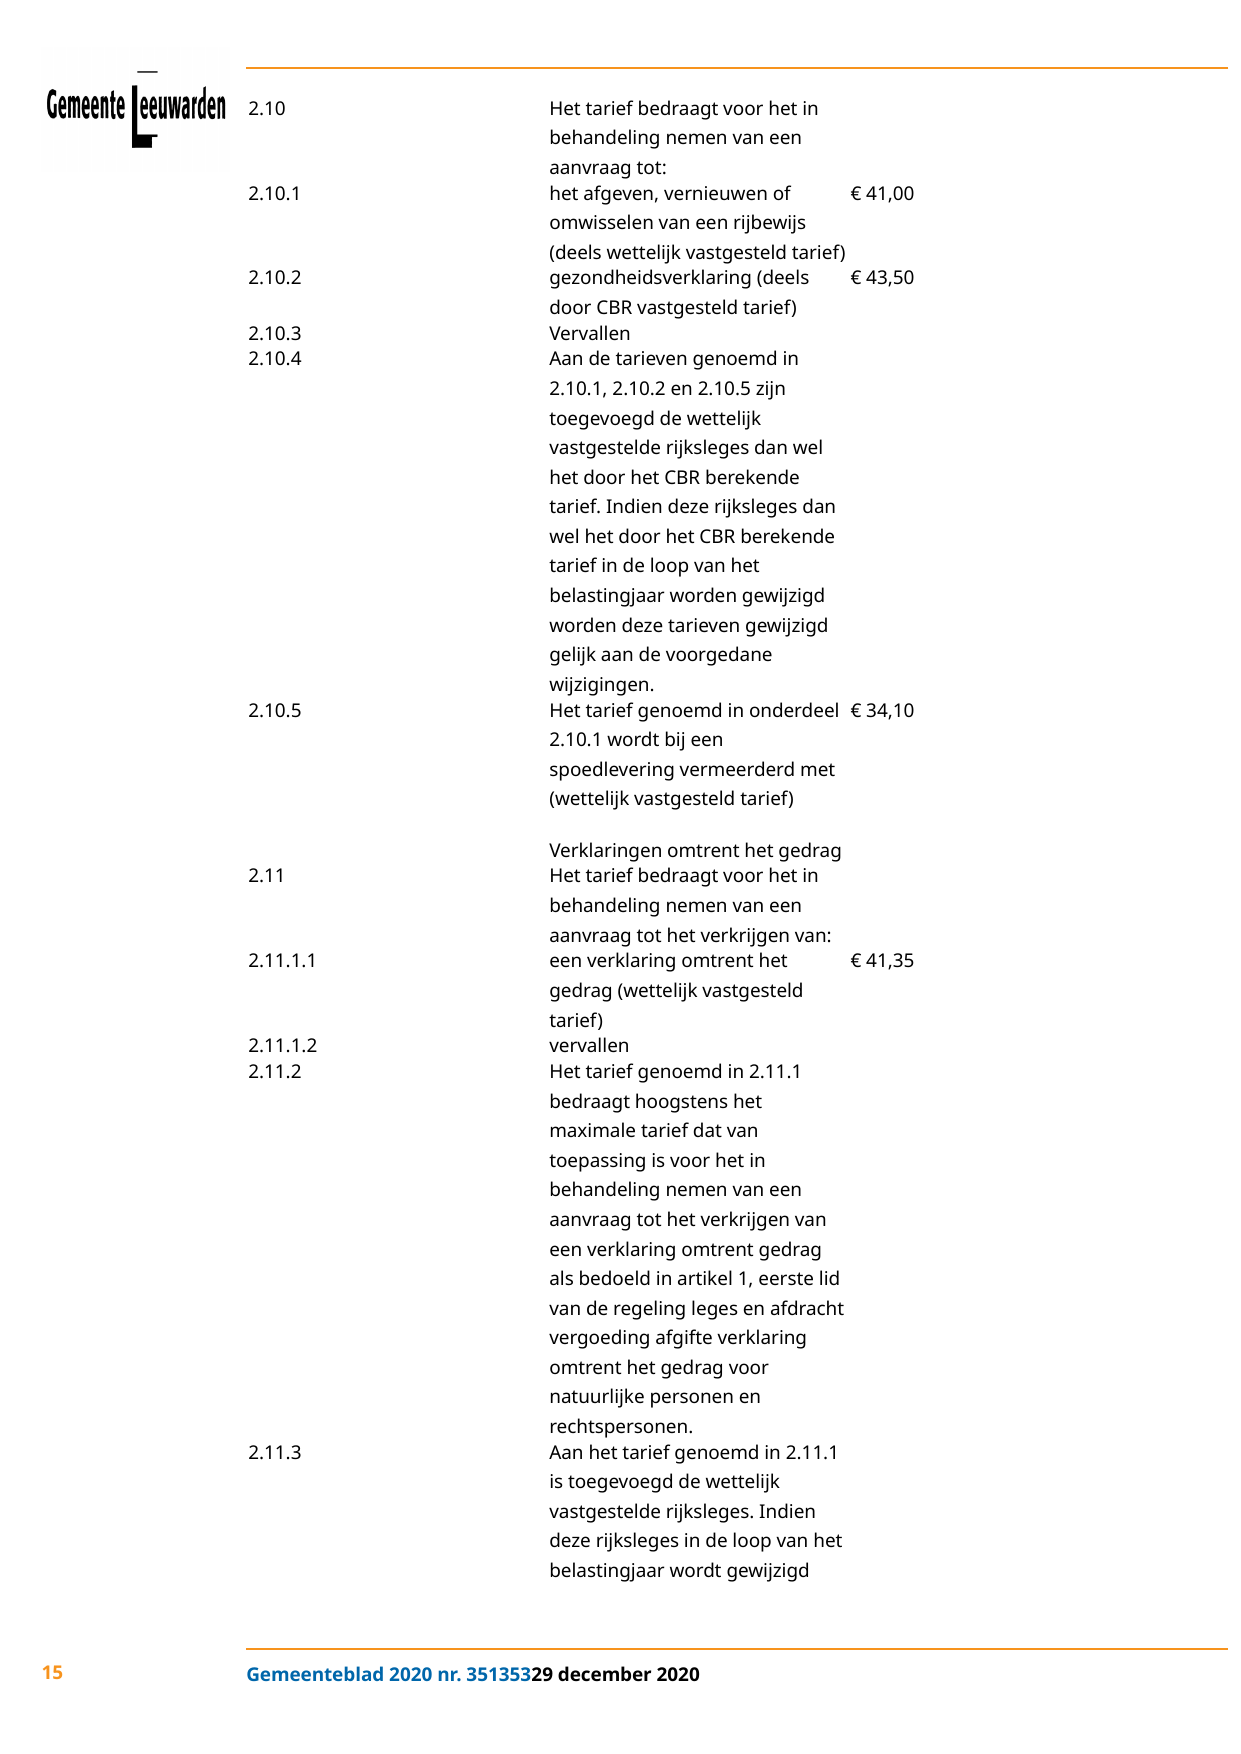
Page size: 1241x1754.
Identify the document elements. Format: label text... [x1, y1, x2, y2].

table_cell [850, 837, 1152, 863]
table_cell Verklaringen omtrent het gedrag [549, 837, 850, 863]
table_cell 2.11 [248, 863, 549, 948]
table_cell een verklaring omtrent het gedrag (wettelijk vastgesteld tarief) [549, 948, 850, 1032]
table_cell 2.10.4 [248, 346, 549, 697]
table_cell 2.11.1.2 [248, 1033, 549, 1058]
table_cell [248, 837, 549, 863]
table_cell Het tarief genoemd in 2.11.1 bedraagt hoogstens het maximale tarief dat van toepassing is voor het in behandeling nemen van een aanvraag tot het verkrijgen van een verklaring omtrent gedrag als bedoeld in artikel 1, eerste lid van de regeling leges en afdracht vergoeding afgifte verklaring omtrent het gedrag voor natuurlijke personen en rechtspersonen. [549, 1058, 850, 1439]
table_cell 2.11.1.1 [248, 948, 549, 1032]
table_cell [850, 346, 1152, 697]
table_cell het afgeven, vernieuwen of omwisselen van een rijbewijs (deels wettelijk vastgesteld tarief) [549, 180, 850, 264]
table_cell 2.10 [248, 95, 549, 180]
table_cell € 41,35 [850, 948, 1152, 1032]
table_cell [850, 1439, 1152, 1583]
table_cell [850, 1033, 1152, 1058]
table_cell Het tarief bedraagt voor het in behandeling nemen van een aanvraag tot het verkrijgen van: [549, 863, 850, 948]
table_cell [850, 320, 1152, 346]
table_cell [248, 811, 549, 837]
table_cell vervallen [549, 1033, 850, 1058]
table_cell [850, 95, 1152, 180]
table_cell [850, 1058, 1152, 1439]
table_cell Aan het tarief genoemd in 2.11.1 is toegevoegd de wettelijk vastgestelde rijksleges. Indien deze rijksleges in de loop van het belastingjaar wordt gewijzigd [549, 1439, 850, 1583]
table_cell 2.11.3 [248, 1439, 549, 1583]
table_cell [850, 863, 1152, 948]
table_cell € 34,10 [850, 697, 1152, 811]
table_cell 2.11.2 [248, 1058, 549, 1439]
table_cell € 41,00 [850, 180, 1152, 264]
table_cell 2.10.3 [248, 320, 549, 346]
table_cell [549, 811, 850, 837]
table_cell Vervallen [549, 320, 850, 346]
table_cell gezondheidsverklaring (deels door CBR vastgesteld tarief) [549, 265, 850, 320]
table_cell [850, 811, 1152, 837]
table_cell Het tarief bedraagt voor het in behandeling nemen van een aanvraag tot: [549, 95, 850, 180]
table_cell 2.10.5 [248, 697, 549, 811]
table_cell € 43,50 [850, 265, 1152, 320]
table_cell Aan de tarieven genoemd in 2.10.1, 2.10.2 en 2.10.5 zijn toegevoegd de wettelijk vastgestelde rijksleges dan wel het door het CBR berekende tarief. Indien deze rijksleges dan wel het door het CBR berekende tarief in de loop van het belastingjaar worden gewijzigd worden deze tarieven gewijzigd gelijk aan de voorgedane wijzigingen. [549, 346, 850, 697]
picture [41, 47, 231, 172]
table_cell 2.10.1 [248, 180, 549, 264]
table_cell Het tarief genoemd in onderdeel 2.10.1 wordt bij een spoedlevering vermeerderd met (wettelijk vastgesteld tarief) [549, 697, 850, 811]
table_cell 2.10.2 [248, 265, 549, 320]
